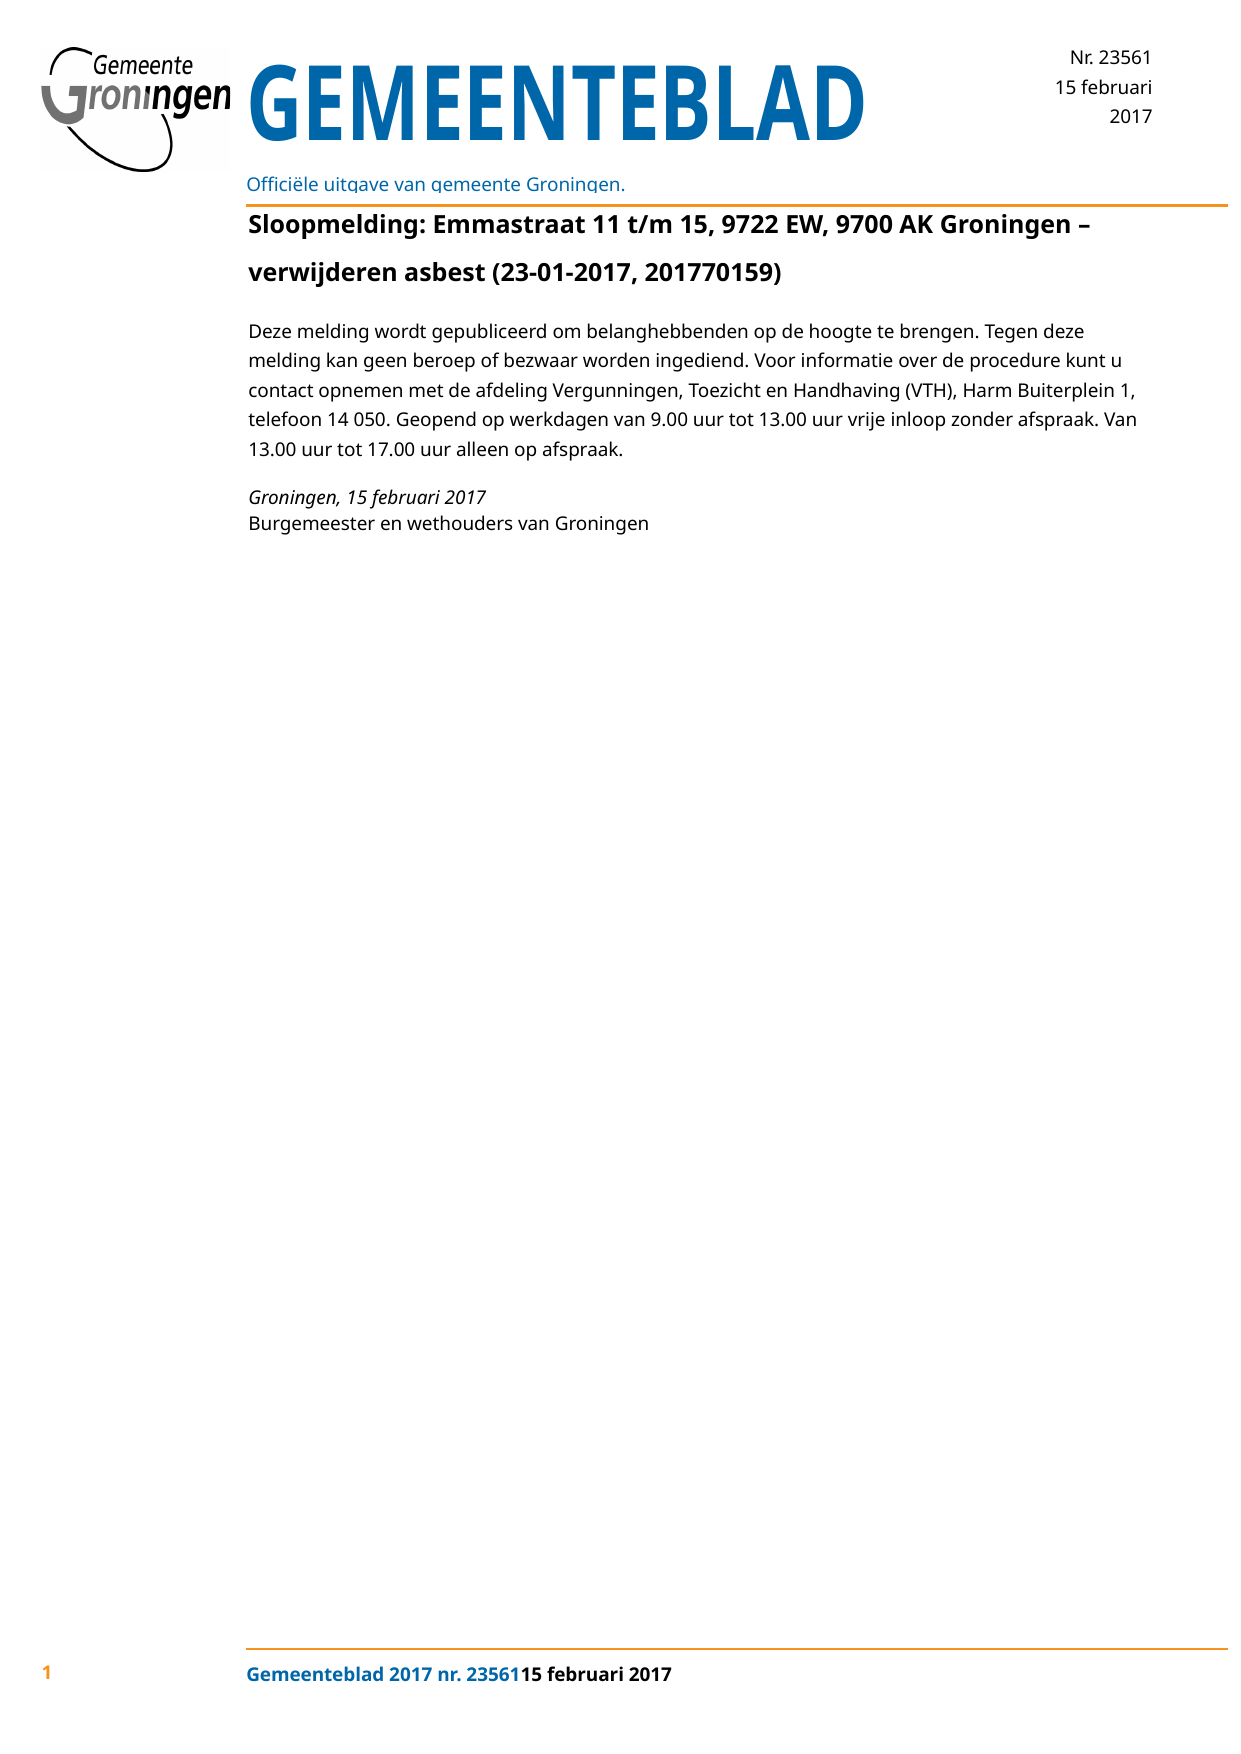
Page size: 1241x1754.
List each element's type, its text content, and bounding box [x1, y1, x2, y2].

text Burgemeester en wethouders van Groningen [248, 510, 1152, 536]
text Deze melding wordt gepubliceerd om belanghebbenden op de hoogte te brengen. Tegen deze melding kan geen beroep of bezwaar worden ingediend. Voor informatie over de procedure kunt u contact opnemen met de afdeling Vergunningen, Toezicht en Handhaving (VTH), Harm Buiterplein 1, telefoon 14 050. Geopend op werkdagen van 9.00 uur tot 13.00 uur vrije inloop zonder afspraak. Van 13.00 uur tot 17.00 uur alleen op afspraak. [248, 318, 1152, 462]
text Groningen, 15 februari 2017 [248, 484, 1152, 510]
picture [41, 47, 231, 172]
text Sloopmelding: Emmastraat 11 t/m 15, 9722 EW, 9700 AK Groningen – verwijderen asbest (23-01-2017, 201770159) [248, 207, 1152, 288]
